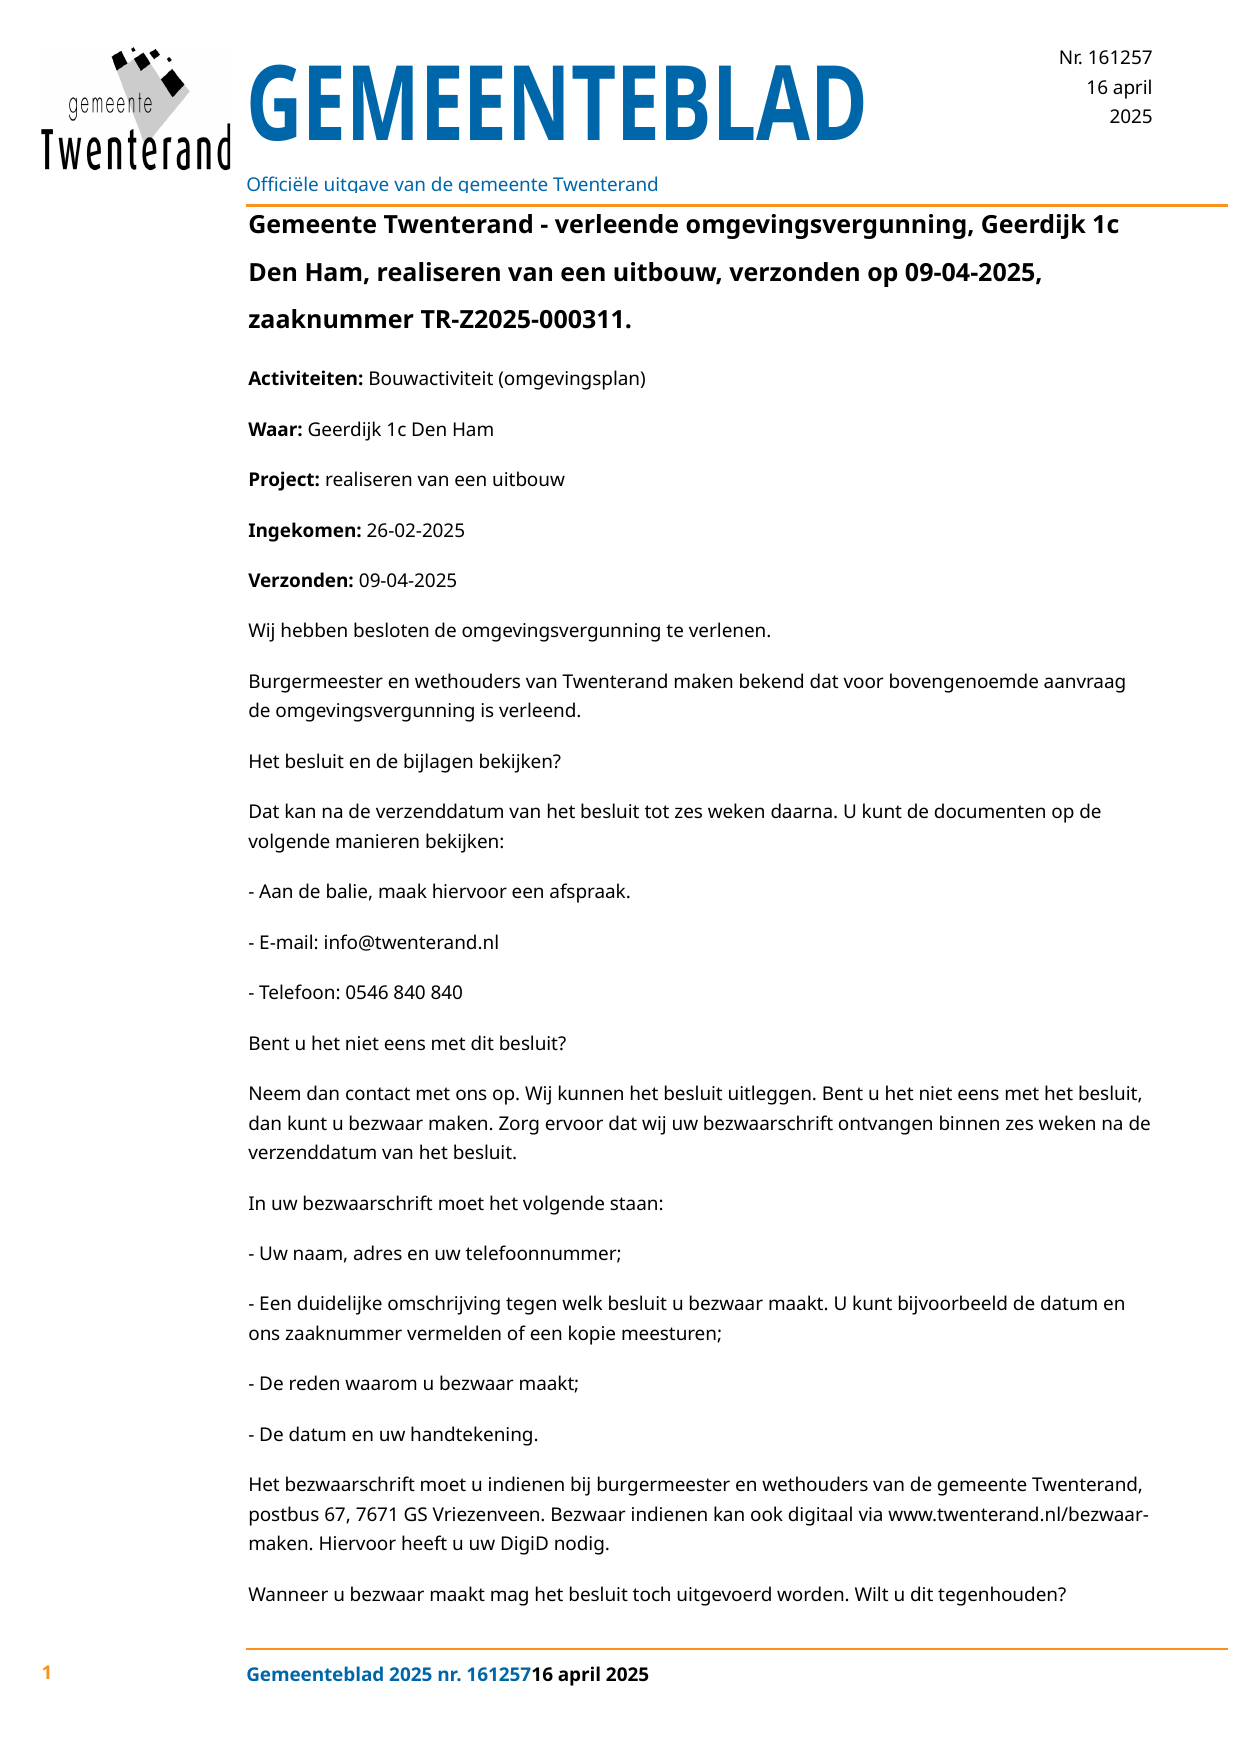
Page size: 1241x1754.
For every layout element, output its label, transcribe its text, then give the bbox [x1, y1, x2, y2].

text - E-mail: info@twenterand.nl [248, 929, 1152, 954]
text - Telefoon: 0546 840 840 [248, 979, 1152, 1005]
text Burgermeester en wethouders van Twenterand maken bekend dat voor bovengenoemde aanvraag de omgevingsvergunning is verleend. [248, 668, 1152, 723]
text Ingekomen: 26-02-2025 [248, 517, 1152, 542]
text In uw bezwaarschrift moet het volgende staan: [248, 1190, 1152, 1215]
text Bent u het niet eens met dit besluit? [248, 1030, 1152, 1055]
text Wanneer u bezwaar maakt mag het besluit toch uitgevoerd worden. Wilt u dit tegenhouden? [248, 1581, 1152, 1607]
text Activiteiten: Bouwactiviteit (omgevingsplan) [248, 366, 1152, 391]
text Waar: Geerdijk 1c Den Ham [248, 416, 1152, 442]
text - Een duidelijke omschrijving tegen welk besluit u bezwaar maakt. U kunt bijvoorbeeld de datum en ons zaaknummer vermelden of een kopie meesturen; [248, 1291, 1152, 1346]
text Verzonden: 09-04-2025 [248, 567, 1152, 593]
text Gemeente Twenterand - verleende omgevingsvergunning, Geerdijk 1c Den Ham, realiseren van een uitbouw, verzonden op 09-04-2025, zaaknummer TR-Z2025-000311. [248, 207, 1152, 336]
text - De datum en uw handtekening. [248, 1421, 1152, 1447]
text Dat kan na de verzenddatum van het besluit tot zes weken daarna. U kunt de documenten op de volgende manieren bekijken: [248, 798, 1152, 854]
text Het bezwaarschrift moet u indienen bij burgermeester en wethouders van de gemeente Twenterand, postbus 67, 7671 GS Vriezenveen. Bezwaar indienen kan ook digitaal via www.twenterand.nl/bezwaar-maken. Hiervoor heeft u uw DigiD nodig. [248, 1471, 1152, 1556]
text - De reden waarom u bezwaar maakt; [248, 1371, 1152, 1396]
text - Uw naam, adres en uw telefoonnummer; [248, 1240, 1152, 1266]
text Het besluit en de bijlagen bekijken? [248, 748, 1152, 774]
text Wij hebben besloten de omgevingsvergunning te verlenen. [248, 618, 1152, 643]
text Neem dan contact met ons op. Wij kunnen het besluit uitleggen. Bent u het niet eens met het besluit, dan kunt u bezwaar maken. Zorg ervoor dat wij uw bezwaarschrift ontvangen binnen zes weken na de verzenddatum van het besluit. [248, 1080, 1152, 1165]
text - Aan de balie, maak hiervoor een afspraak. [248, 878, 1152, 904]
picture [41, 47, 231, 172]
text Project: realiseren van een uitbouw [248, 466, 1152, 492]
